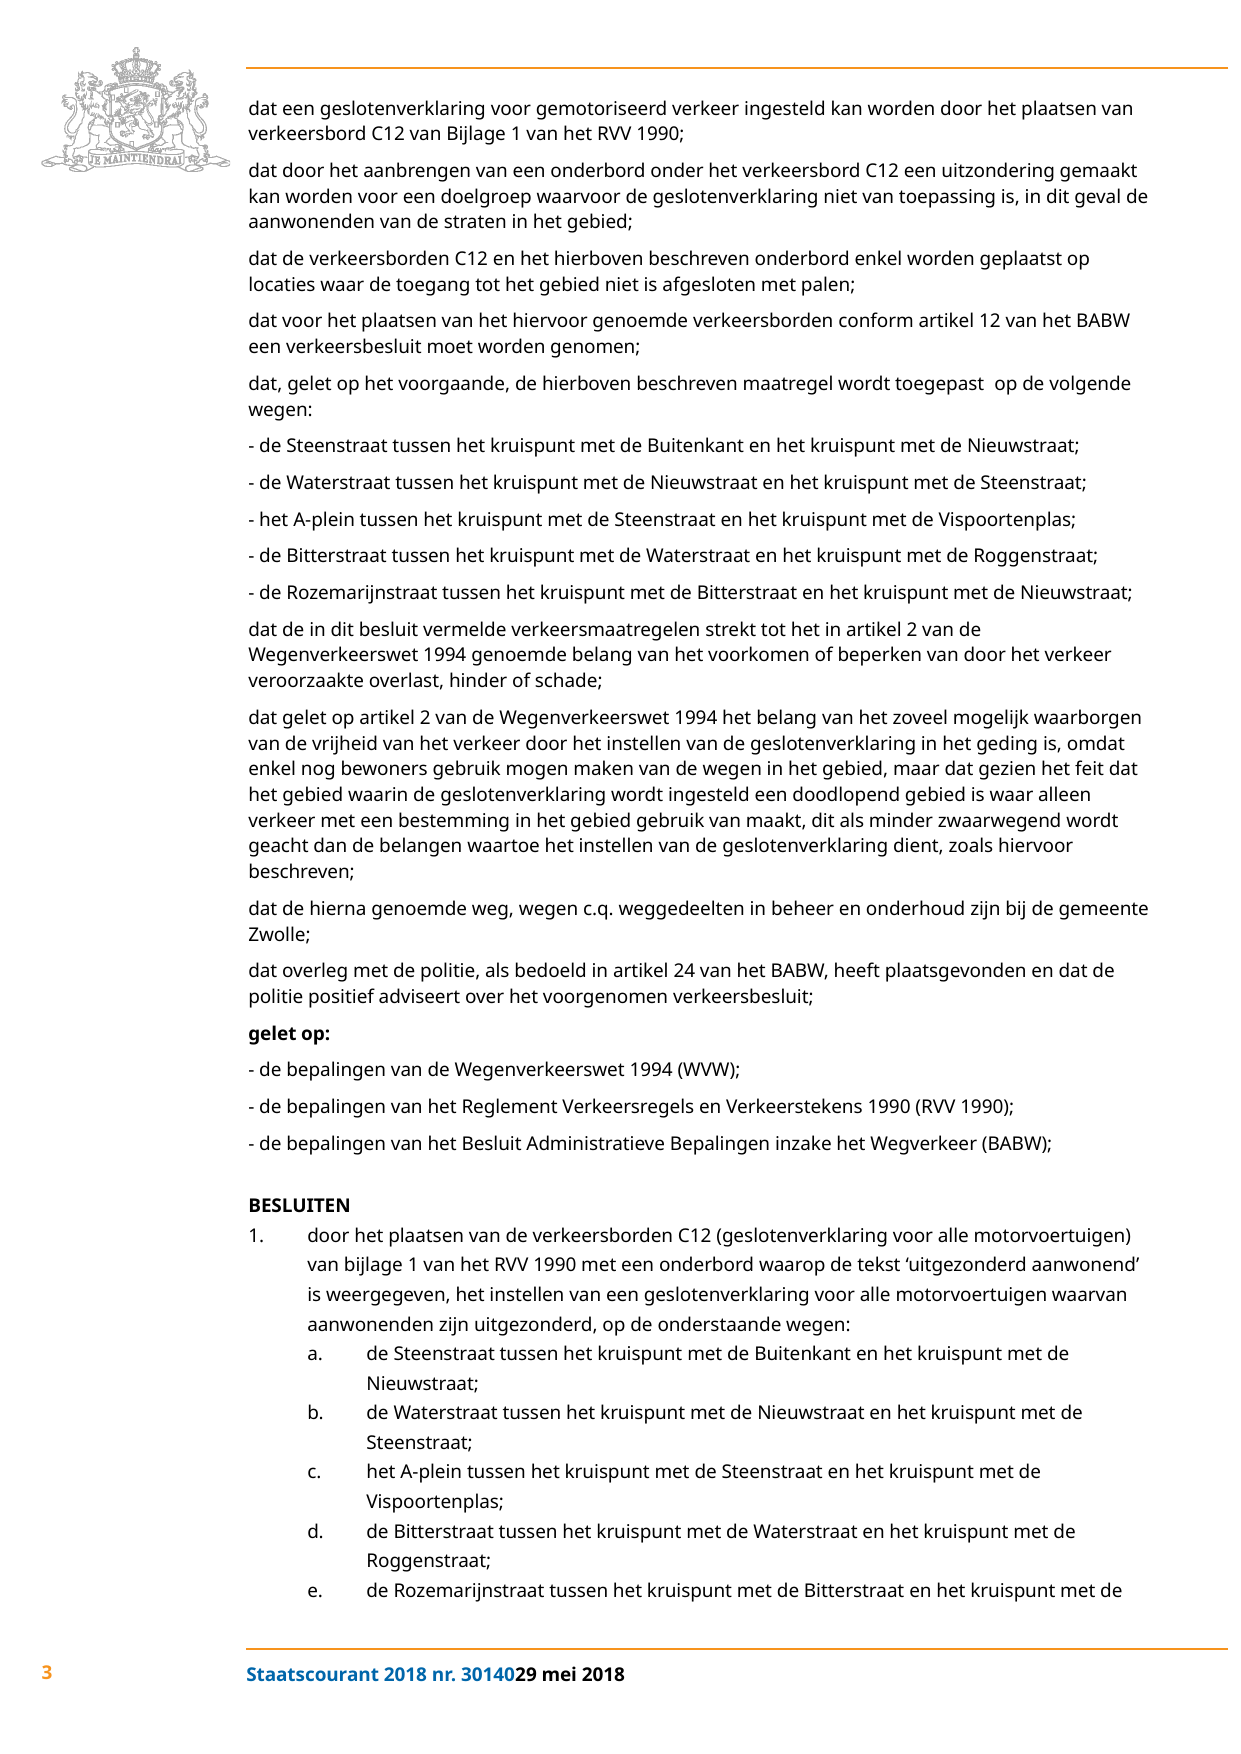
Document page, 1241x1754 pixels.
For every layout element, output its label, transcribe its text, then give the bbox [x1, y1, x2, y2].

text - de bepalingen van het Besluit Administratieve Bepalingen inzake het Wegverkeer (BABW); [248, 1130, 1152, 1156]
text dat, gelet op het voorgaande, de hierboven beschreven maatregel wordt toegepast op de volgende wegen: [248, 370, 1152, 422]
text gelet op: [248, 1020, 1152, 1046]
text dat de verkeersborden C12 en het hierboven beschreven onderbord enkel worden geplaatst op locaties waar de toegang tot het gebied niet is afgesloten met palen; [248, 245, 1152, 297]
list het A-plein tussen het kruispunt met de Steenstraat en het kruispunt met de Vispoortenplas; [307, 1459, 1152, 1514]
text dat voor het plaatsen van het hiervoor genoemde verkeersborden conform artikel 12 van het BABW een verkeersbesluit moet worden genomen; [248, 308, 1152, 359]
list de Rozemarijnstraat tussen het kruispunt met de Bitterstraat en het kruispunt met de [307, 1577, 1152, 1603]
text - de bepalingen van de Wegenverkeerswet 1994 (WVW); [248, 1056, 1152, 1082]
text - de Rozemarijnstraat tussen het kruispunt met de Bitterstraat en het kruispunt met de Nieuwstraat; [248, 579, 1152, 605]
text - de Waterstraat tussen het kruispunt met de Nieuwstraat en het kruispunt met de Steenstraat; [248, 469, 1152, 495]
picture [41, 47, 231, 172]
text dat een geslotenverklaring voor gemotoriseerd verkeer ingesteld kan worden door het plaatsen van verkeersbord C12 van Bijlage 1 van het RVV 1990; [248, 95, 1152, 146]
text dat door het aanbrengen van een onderbord onder het verkeersbord C12 een uitzondering gemaakt kan worden voor een doelgroep waarvoor de geslotenverklaring niet van toepassing is, in dit geval de aanwonenden van de straten in het gebied; [248, 157, 1152, 234]
text - de Steenstraat tussen het kruispunt met de Buitenkant en het kruispunt met de Nieuwstraat; [248, 432, 1152, 458]
list de Steenstraat tussen het kruispunt met de Buitenkant en het kruispunt met de Nieuwstraat; [307, 1340, 1152, 1396]
list door het plaatsen van de verkeersborden C12 (geslotenverklaring voor alle motorvoertuigen) van bijlage 1 van het RVV 1990 met een onderbord waarop de tekst ‘uitgezonderd aanwonend’ is weergegeven, het instellen van een geslotenverklaring voor alle motorvoertuigen waarvan aanwonenden zijn uitgezonderd, op de onderstaande wegen: [248, 1222, 1152, 1337]
list de Waterstraat tussen het kruispunt met de Nieuwstraat en het kruispunt met de Steenstraat; [307, 1399, 1152, 1455]
text dat overleg met de politie, als bedoeld in artikel 24 van het BABW, heeft plaatsgevonden en dat de politie positief adviseert over het voorgenomen verkeersbesluit; [248, 957, 1152, 1009]
text - de bepalingen van het Reglement Verkeersregels en Verkeerstekens 1990 (RVV 1990); [248, 1093, 1152, 1119]
text dat de in dit besluit vermelde verkeersmaatregelen strekt tot het in artikel 2 van de Wegenverkeerswet 1994 genoemde belang van het voorkomen of beperken van door het verkeer veroorzaakte overlast, hinder of schade; [248, 616, 1152, 693]
text dat de hierna genoemde weg, wegen c.q. weggedeelten in beheer en onderhoud zijn bij de gemeente Zwolle; [248, 895, 1152, 946]
text dat gelet op artikel 2 van de Wegenverkeerswet 1994 het belang van het zoveel mogelijk waarborgen van de vrijheid van het verkeer door het instellen van de geslotenverklaring in het geding is, omdat enkel nog bewoners gebruik mogen maken van de wegen in het gebied, maar dat gezien het feit dat het gebied waarin de geslotenverklaring wordt ingesteld een doodlopend gebied is waar alleen verkeer met een bestemming in het gebied gebruik van maakt, dit als minder zwaarwegend wordt geacht dan de belangen waartoe het instellen van de geslotenverklaring dient, zoals hiervoor beschreven; [248, 704, 1152, 884]
text - het A-plein tussen het kruispunt met de Steenstraat en het kruispunt met de Vispoortenplas; [248, 506, 1152, 532]
text - de Bitterstraat tussen het kruispunt met de Waterstraat en het kruispunt met de Roggenstraat; [248, 542, 1152, 568]
list de Bitterstraat tussen het kruispunt met de Waterstraat en het kruispunt met de Roggenstraat; [307, 1518, 1152, 1573]
text BESLUITEN [248, 1192, 1152, 1218]
